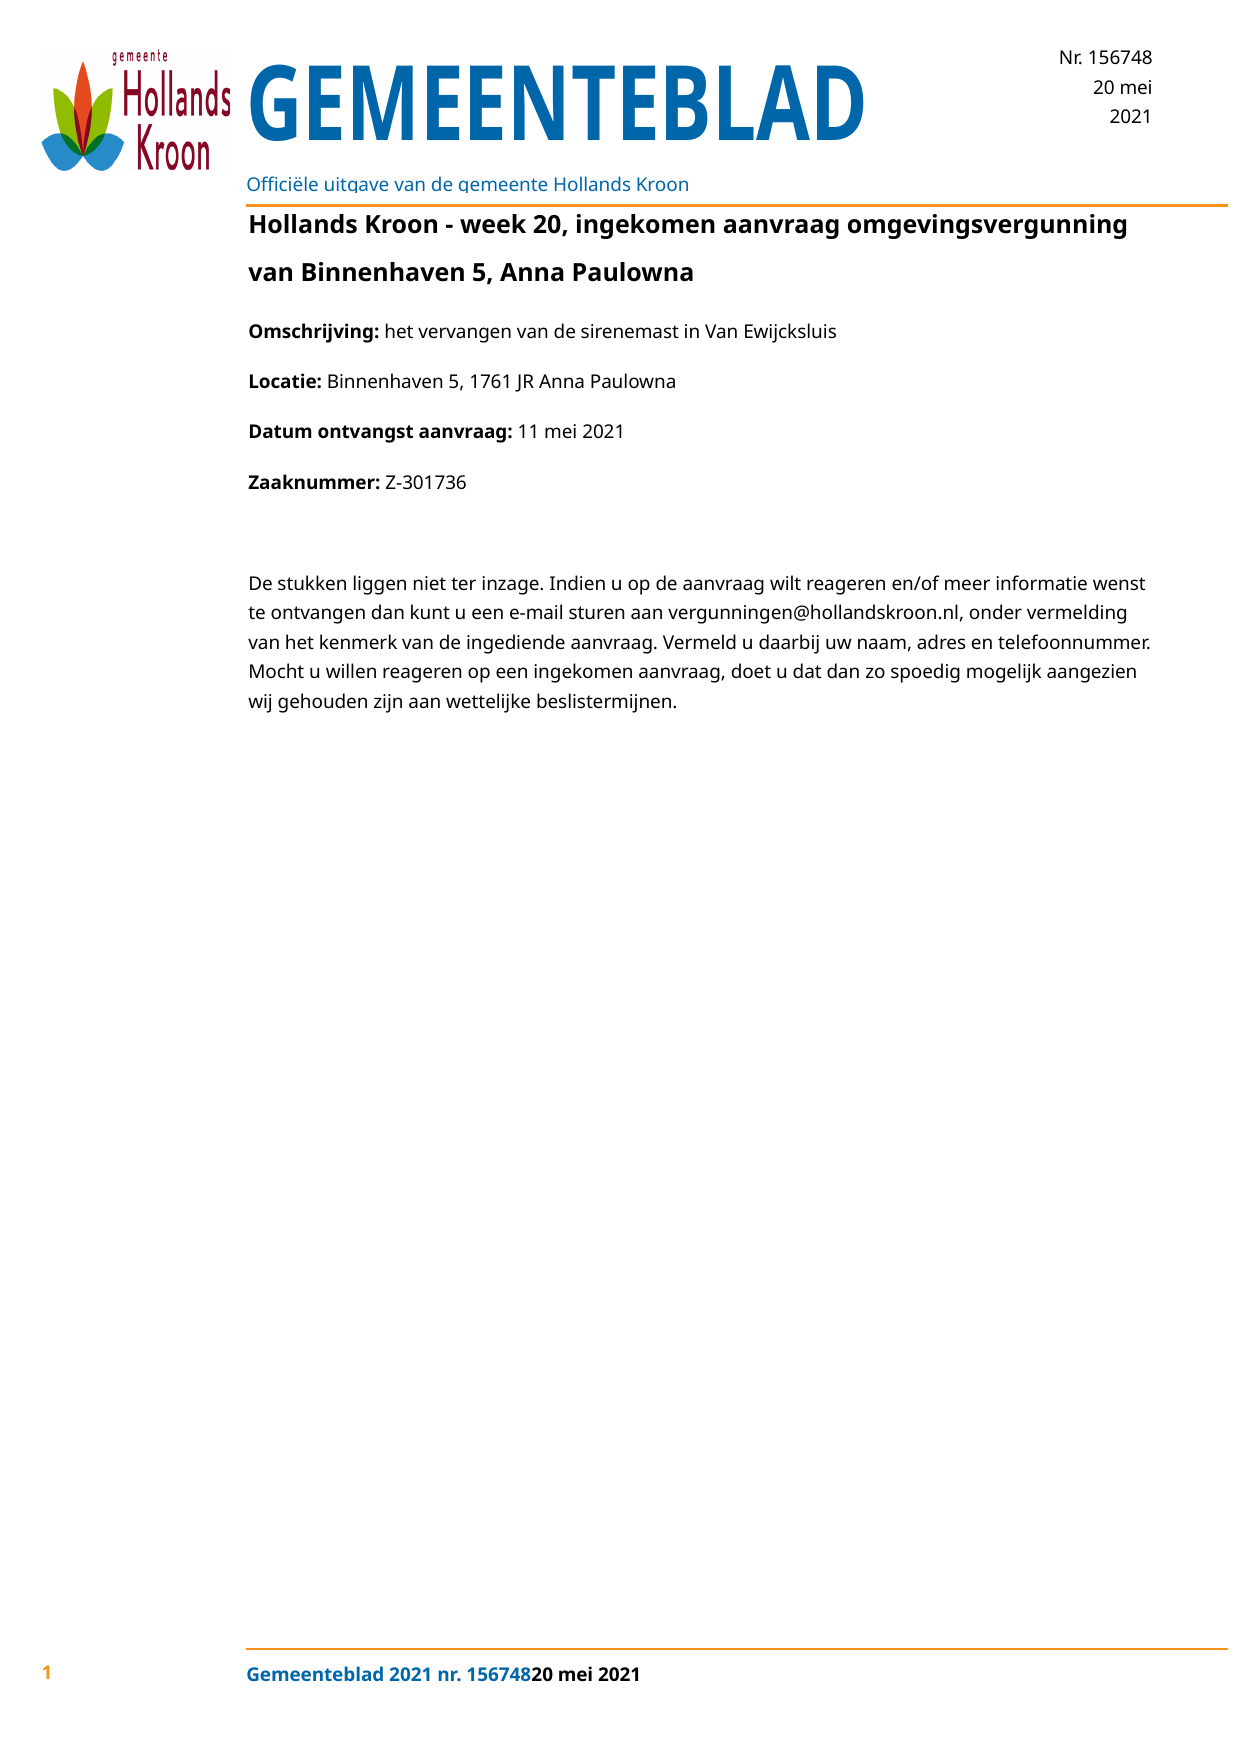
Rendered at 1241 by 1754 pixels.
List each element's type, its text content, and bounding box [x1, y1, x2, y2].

text Hollands Kroon - week 20, ingekomen aanvraag omgevingsvergunning van Binnenhaven 5, Anna Paulowna [248, 207, 1152, 288]
text De stukken liggen niet ter inzage. Indien u op de aanvraag wilt reageren en/of meer informatie wenst te ontvangen dan kunt u een e-mail sturen aan vergunningen@hollandskroon.nl, onder vermelding van het kenmerk van de ingediende aanvraag. Vermeld u daarbij uw naam, adres en telefoonnummer. Mocht u willen reageren op een ingekomen aanvraag, doet u dat dan zo spoedig mogelijk aangezien wij gehouden zijn aan wettelijke beslistermijnen. [248, 570, 1152, 714]
text Locatie: Binnenhaven 5, 1761 JR Anna Paulowna [248, 368, 1152, 394]
picture [41, 47, 231, 172]
text Datum ontvangst aanvraag: 11 mei 2021 [248, 419, 1152, 444]
text Omschrijving: het vervangen van de sirenemast in Van Ewijcksluis [248, 318, 1152, 344]
text Zaaknummer: Z-301736 [248, 469, 1152, 495]
